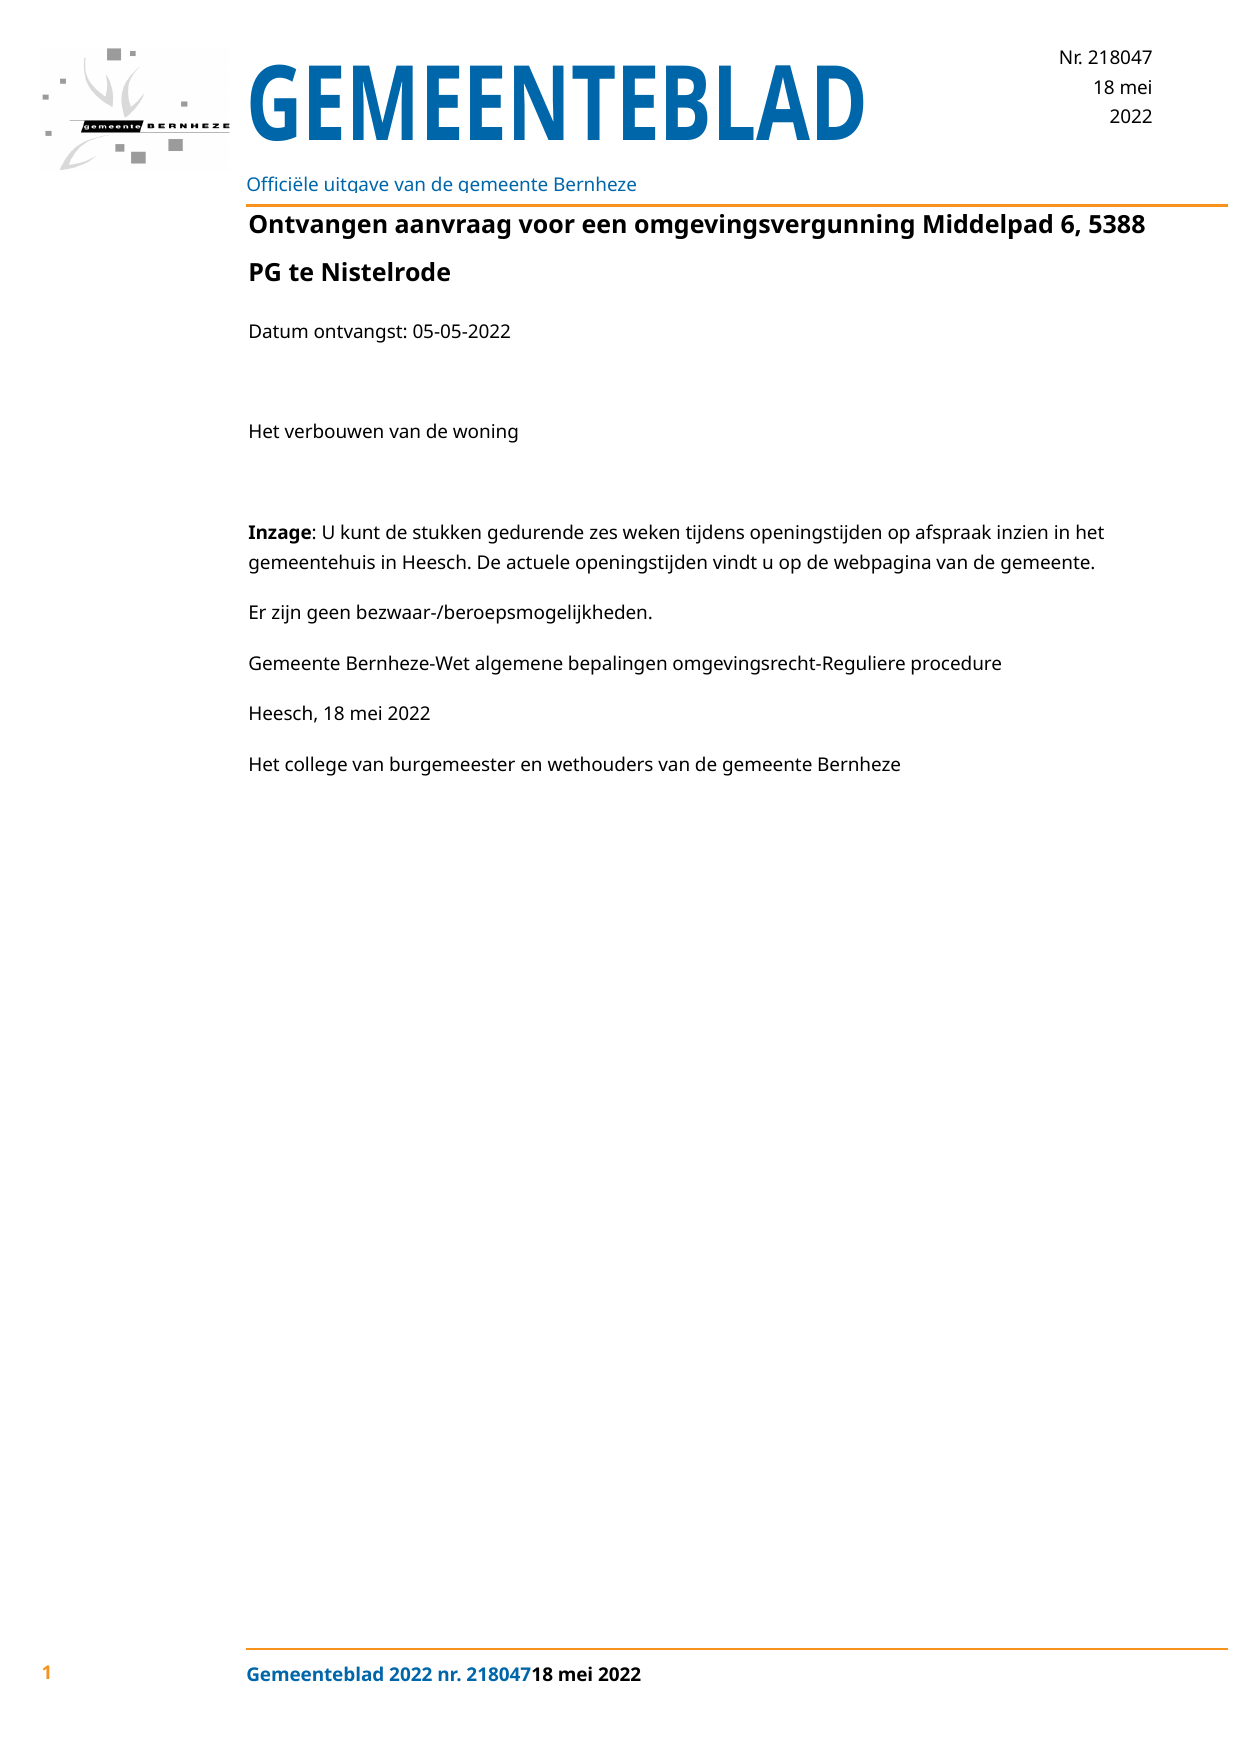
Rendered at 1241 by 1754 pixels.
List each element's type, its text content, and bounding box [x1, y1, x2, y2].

text Datum ontvangst: 05-05-2022 [248, 318, 1152, 344]
text Heesch, 18 mei 2022 [248, 700, 1152, 726]
text Ontvangen aanvraag voor een omgevingsvergunning Middelpad 6, 5388 PG te Nistelrode [248, 207, 1152, 288]
text Het verbouwen van de woning [248, 419, 1152, 444]
text Gemeente Bernheze-Wet algemene bepalingen omgevingsrecht-Reguliere procedure [248, 650, 1152, 676]
text Het college van burgemeester en wethouders van de gemeente Bernheze [248, 751, 1152, 777]
text Er zijn geen bezwaar-/beroepsmogelijkheden. [248, 599, 1152, 625]
text Inzage: U kunt de stukken gedurende zes weken tijdens openingstijden op afspraak inzien in het gemeentehuis in Heesch. De actuele openingstijden vindt u op de webpagina van de gemeente. [248, 519, 1152, 575]
picture [41, 47, 231, 172]
